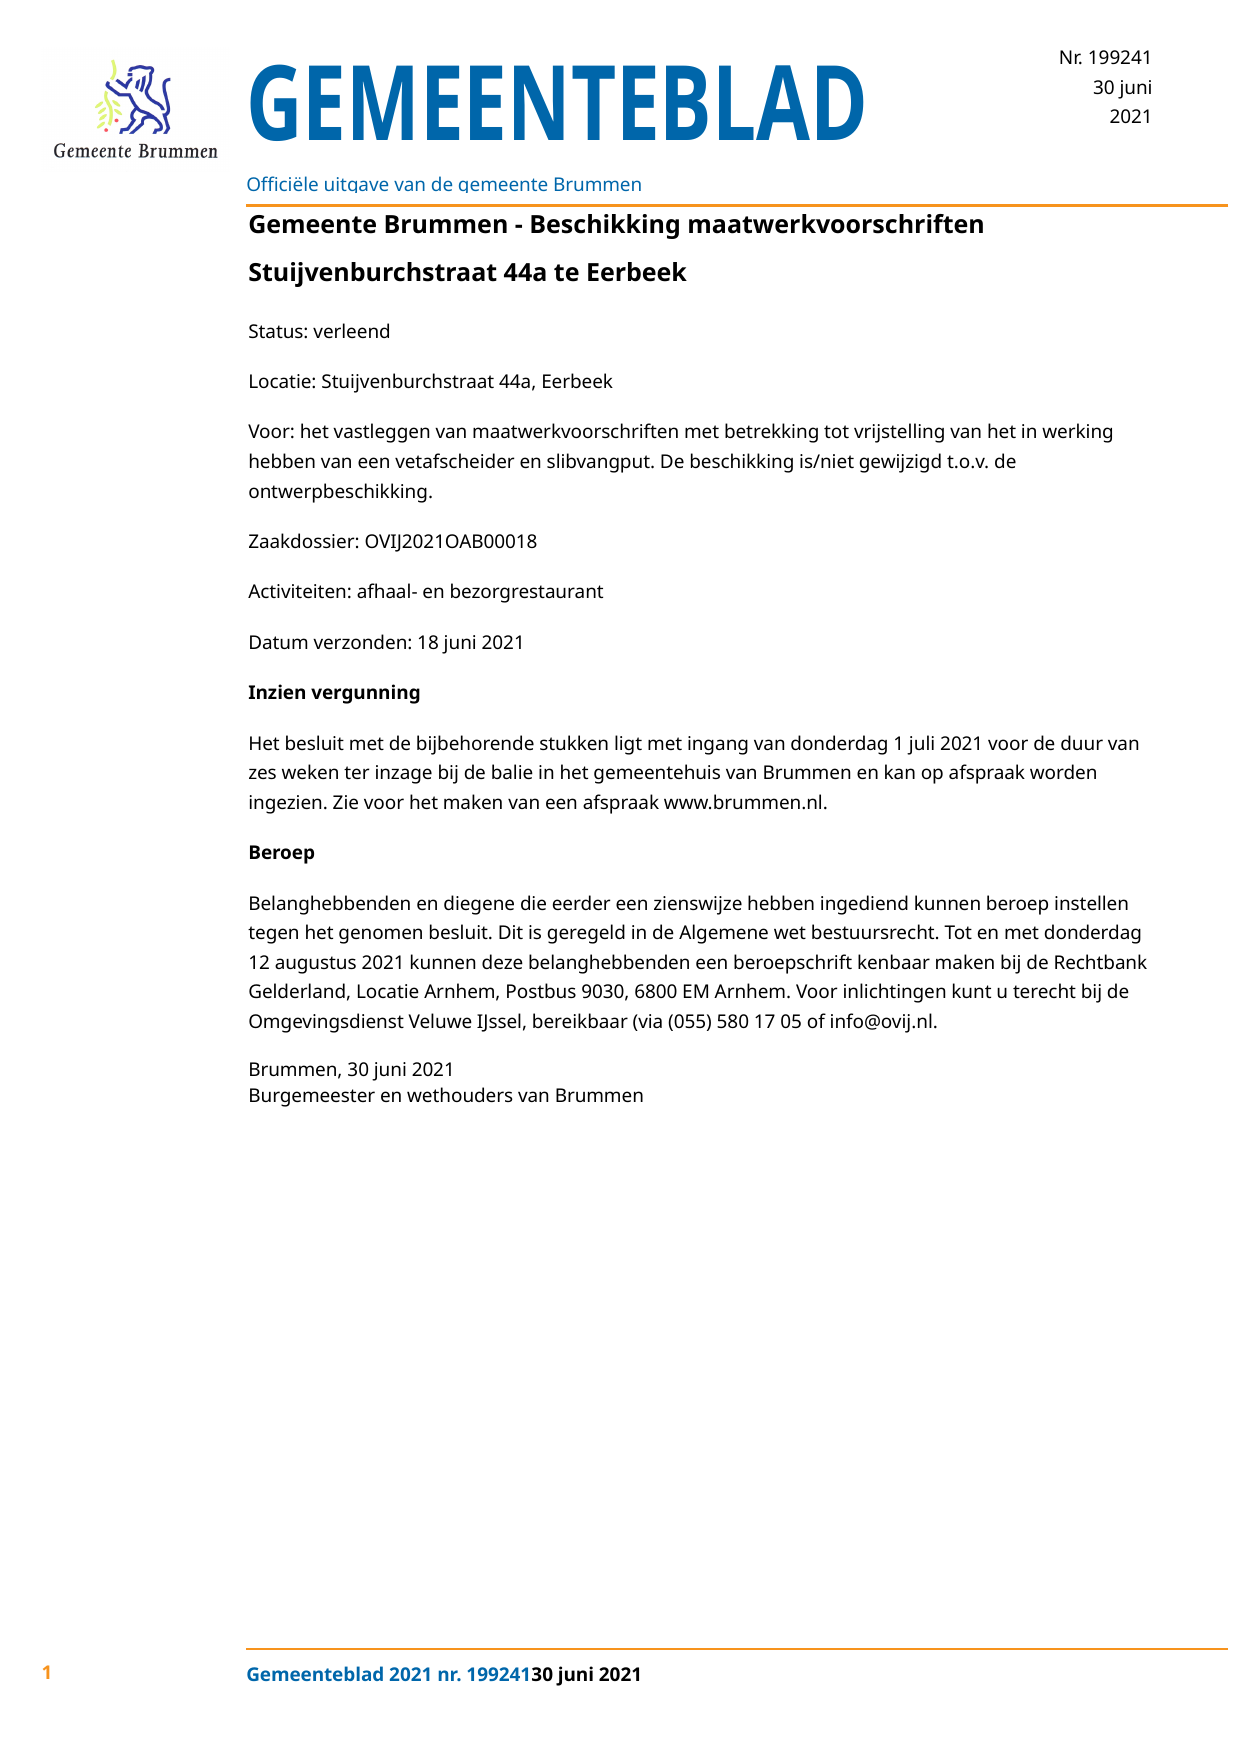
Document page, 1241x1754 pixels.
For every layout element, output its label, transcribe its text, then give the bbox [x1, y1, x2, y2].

text Status: verleend [248, 318, 1152, 344]
text Voor: het vastleggen van maatwerkvoorschriften met betrekking tot vrijstelling van het in werking hebben van een vetafscheider en slibvangput. De beschikking is/niet gewijzigd t.o.v. de ontwerpbeschikking. [248, 419, 1152, 504]
picture [41, 47, 231, 172]
text Activiteiten: afhaal- en bezorgrestaurant [248, 579, 1152, 604]
text Gemeente Brummen - Beschikking maatwerkvoorschriften Stuijvenburchstraat 44a te Eerbeek [248, 207, 1152, 288]
text Belanghebbenden en diegene die eerder een zienswijze hebben ingediend kunnen beroep instellen tegen het genomen besluit. Dit is geregeld in de Algemene wet bestuursrecht. Tot en met donderdag 12 augustus 2021 kunnen deze belanghebbenden een beroepschrift kenbaar maken bij de Rechtbank Gelderland, Locatie Arnhem, Postbus 9030, 6800 EM Arnhem. Voor inlichtingen kunt u terecht bij de Omgevingsdienst Veluwe IJssel, bereikbaar (via (055) 580 17 05 of info@ovij.nl. [248, 890, 1152, 1034]
text Locatie: Stuijvenburchstraat 44a, Eerbeek [248, 368, 1152, 394]
text Datum verzonden: 18 juni 2021 [248, 629, 1152, 655]
text Burgemeester en wethouders van Brummen [248, 1082, 1152, 1108]
text Het besluit met de bijbehorende stukken ligt met ingang van donderdag 1 juli 2021 voor de duur van zes weken ter inzage bij de balie in het gemeentehuis van Brummen en kan op afspraak worden ingezien. Zie voor het maken van een afspraak www.brummen.nl. [248, 730, 1152, 815]
text Zaakdossier: OVIJ2021OAB00018 [248, 528, 1152, 554]
text Inzien vergunning [248, 679, 1152, 705]
text Brummen, 30 juni 2021 [248, 1056, 1152, 1082]
text Beroep [248, 839, 1152, 865]
